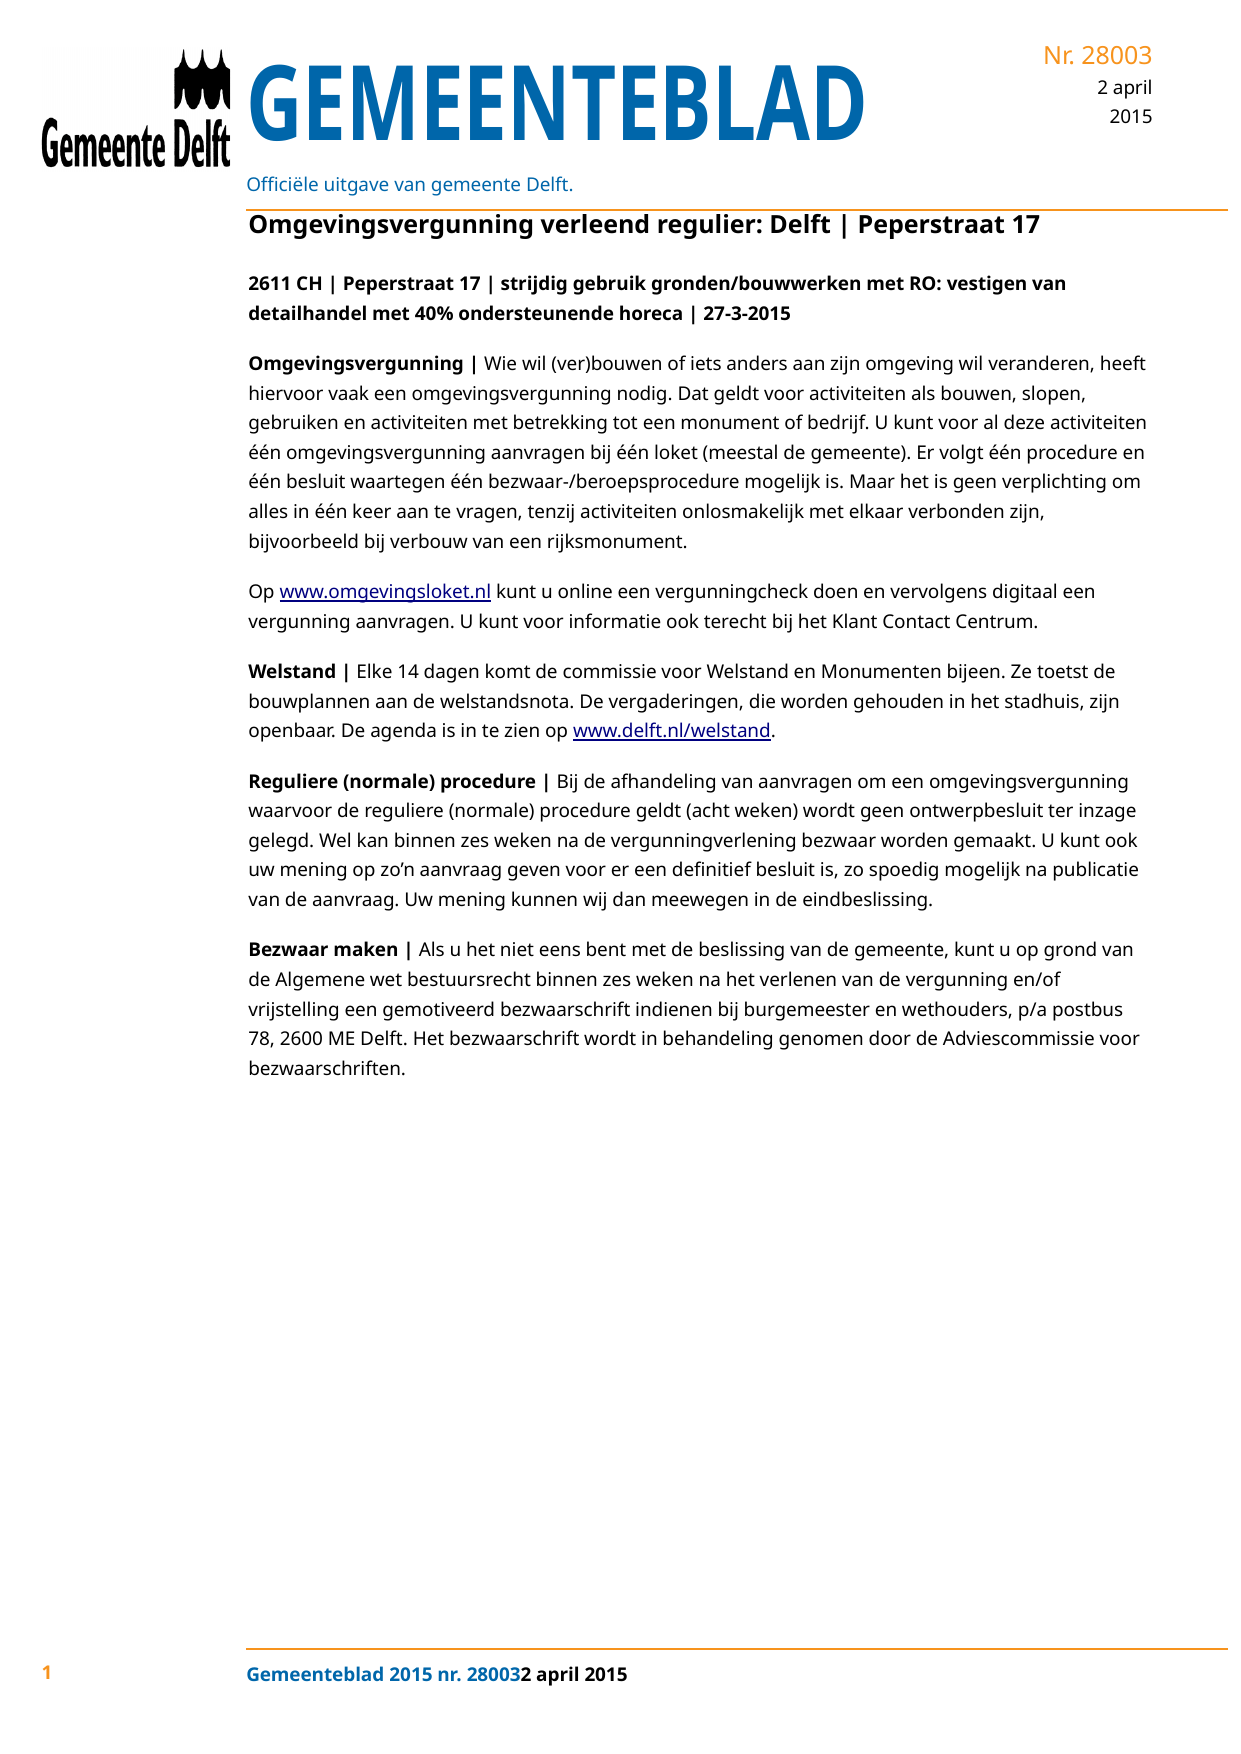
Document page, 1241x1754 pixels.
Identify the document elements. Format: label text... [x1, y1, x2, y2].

text Welstand | Elke 14 dagen komt de commissie voor Welstand en Monumenten bijeen. Ze toetst de bouwplannen aan de welstandsnota. De vergaderingen, die worden gehouden in het stadhuis, zijn openbaar. De agenda is in te zien op www.delft.nl/welstand. [248, 658, 1152, 743]
text 2611 CH | Peperstraat 17 | strijdig gebruik gronden/bouwwerken met RO: vestigen van detailhandel met 40% ondersteunende horeca | 27-3-2015 [248, 270, 1152, 326]
text Op www.omgevingsloket.nl kunt u online een vergunningcheck doen en vervolgens digitaal een vergunning aanvragen. U kunt voor informatie ook terecht bij het Klant Contact Centrum. [248, 578, 1152, 633]
text Bezwaar maken | Als u het niet eens bent met de beslissing van de gemeente, kunt u op grond van de Algemene wet bestuursrecht binnen zes weken na het verlenen van de vergunning en/of vrijstelling een gemotiveerd bezwaarschrift indienen bij burgemeester en wethouders, p/a postbus 78, 2600 ME Delft. Het bezwaarschrift wordt in behandeling genomen door de Adviescommissie voor bezwaarschriften. [248, 937, 1152, 1081]
text Reguliere (normale) procedure | Bij de afhandeling van aanvragen om een omgevingsvergunning waarvoor de reguliere (normale) procedure geldt (acht weken) wordt geen ontwerpbesluit ter inzage gelegd. Wel kan binnen zes weken na de vergunningverlening bezwaar worden gemaakt. U kunt ook uw mening op zo’n aanvraag geven voor er een definitief besluit is, zo spoedig mogelijk na publicatie van de aanvraag. Uw mening kunnen wij dan meewegen in de eindbeslissing. [248, 768, 1152, 912]
text Omgevingsvergunning | Wie wil (ver)bouwen of iets anders aan zijn omgeving wil veranderen, heeft hiervoor vaak een omgevingsvergunning nodig. Dat geldt voor activiteiten als bouwen, slopen, gebruiken en activiteiten met betrekking tot een monument of bedrijf. U kunt voor al deze activiteiten één omgevingsvergunning aanvragen bij één loket (meestal de gemeente). Er volgt één procedure en één besluit waartegen één bezwaar-/beroepsprocedure mogelijk is. Maar het is geen verplichting om alles in één keer aan te vragen, tenzij activiteiten onlosmakelijk met elkaar verbonden zijn, bijvoorbeeld bij verbouw van een rijksmonument. [248, 350, 1152, 553]
text Omgevingsvergunning verleend regulier: Delft | Peperstraat 17 [248, 211, 1152, 241]
picture [41, 47, 231, 172]
